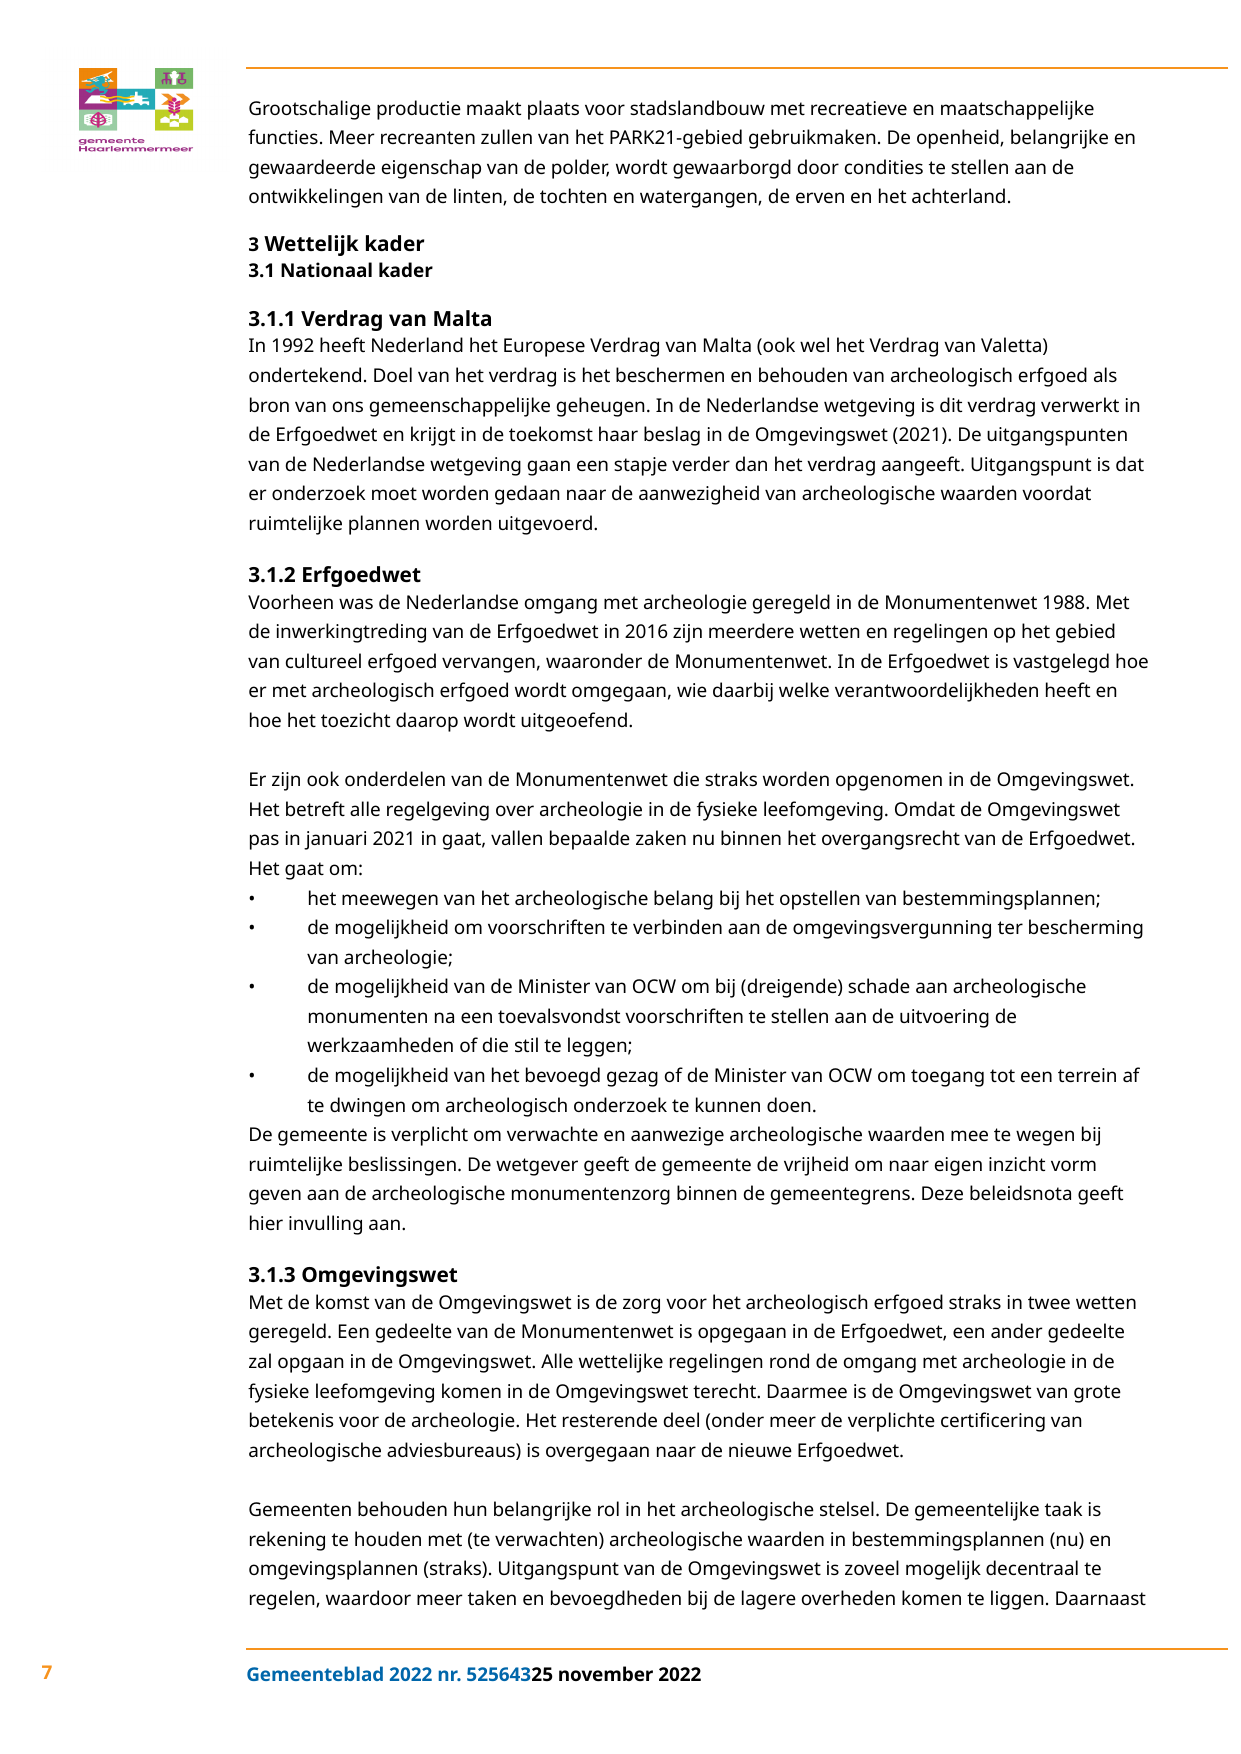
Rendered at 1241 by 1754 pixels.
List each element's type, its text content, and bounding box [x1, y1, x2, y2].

list de mogelijkheid van de Minister van OCW om bij (dreigende) schade aan archeologische monumenten na een toevalsvondst voorschriften te stellen aan de uitvoering de werkzaamheden of die stil te leggen; [248, 973, 1152, 1058]
list de mogelijkheid van het bevoegd gezag of de Minister van OCW om toegang tot een terrein af te dwingen om archeologisch onderzoek te kunnen doen. [248, 1062, 1152, 1118]
text Gemeenten behouden hun belangrijke rol in het archeologische stelsel. De gemeentelijke taak is rekening te houden met (te verwachten) archeologische waarden in bestemmingsplannen (nu) en omgevingsplannen (straks). Uitgangspunt van de Omgevingswet is zoveel mogelijk decentraal te regelen, waardoor meer taken en bevoegdheden bij de lagere overheden komen te liggen. Daarnaast [248, 1496, 1152, 1611]
text Voorheen was de Nederlandse omgang met archeologie geregeld in de Monumentenwet 1988. Met de inwerkingtreding van de Erfgoedwet in 2016 zijn meerdere wetten en regelingen op het gebied van cultureel erfgoed vervangen, waaronder de Monumentenwet. In de Erfgoedwet is vastgelegd hoe er met archeologisch erfgoed wordt omgegaan, wie daarbij welke verantwoordelijkheden heeft en hoe het toezicht daarop wordt uitgeoefend. [248, 589, 1152, 733]
list de mogelijkheid om voorschriften te verbinden aan de omgevingsvergunning ter bescherming van archeologie; [248, 914, 1152, 970]
text Grootschalige productie maakt plaats voor stadslandbouw met recreatieve en maatschappelijke functies. Meer recreanten zullen van het PARK21-gebied gebruikmaken. De openheid, belangrijke en gewaardeerde eigenschap van de polder, wordt gewaarborgd door condities te stellen aan de ontwikkelingen van de linten, de tochten en watergangen, de erven en het achterland. [248, 95, 1152, 209]
text 3 Wettelijk kader [248, 229, 1152, 258]
text Er zijn ook onderdelen van de Monumentenwet die straks worden opgenomen in de Omgevingswet. Het betreft alle regelgeving over archeologie in de fysieke leefomgeving. Omdat de Omgevingswet pas in januari 2021 in gaat, vallen bepaalde zaken nu binnen het overgangsrecht van de Erfgoedwet. Het gaat om: [248, 766, 1152, 881]
text De gemeente is verplicht om verwachte en aanwezige archeologische waarden mee te wegen bij ruimtelijke beslissingen. De wetgever geeft de gemeente de vrijheid om naar eigen inzicht vorm geven aan de archeologische monumentenzorg binnen de gemeentegrens. Deze beleidsnota geeft hier invulling aan. [248, 1121, 1152, 1236]
list het meewegen van het archeologische belang bij het opstellen van bestemmingsplannen; [248, 885, 1152, 911]
text 3.1 Nationaal kader [248, 258, 1152, 283]
text In 1992 heeft Nederland het Europese Verdrag van Malta (ook wel het Verdrag van Valetta) ondertekend. Doel van het verdrag is het beschermen en behouden van archeologisch erfgoed als bron van ons gemeenschappelijke geheugen. In de Nederlandse wetgeving is dit verdrag verwerkt in de Erfgoedwet en krijgt in de toekomst haar beslag in de Omgevingswet (2021). De uitgangspunten van de Nederlandse wetgeving gaan een stapje verder dan het verdrag aangeeft. Uitgangspunt is dat er onderzoek moet worden gedaan naar de aanwezigheid van archeologische waarden voordat ruimtelijke plannen worden uitgevoerd. [248, 333, 1152, 536]
text 3.1.3 Omgevingswet [248, 1261, 1152, 1289]
text Met de komst van de Omgevingswet is de zorg voor het archeologisch erfgoed straks in twee wetten geregeld. Een gedeelte van de Monumentenwet is opgegaan in de Erfgoedwet, een ander gedeelte zal opgaan in de Omgevingswet. Alle wettelijke regelingen rond de omgang met archeologie in de fysieke leefomgeving komen in de Omgevingswet terecht. Daarmee is de Omgevingswet van grote betekenis voor de archeologie. Het resterende deel (onder meer de verplichte certificering van archeologische adviesbureaus) is overgegaan naar de nieuwe Erfgoedwet. [248, 1289, 1152, 1463]
text 3.1.2 Erfgoedwet [248, 561, 1152, 589]
picture [41, 47, 231, 172]
text 3.1.1 Verdrag van Malta [248, 304, 1152, 333]
